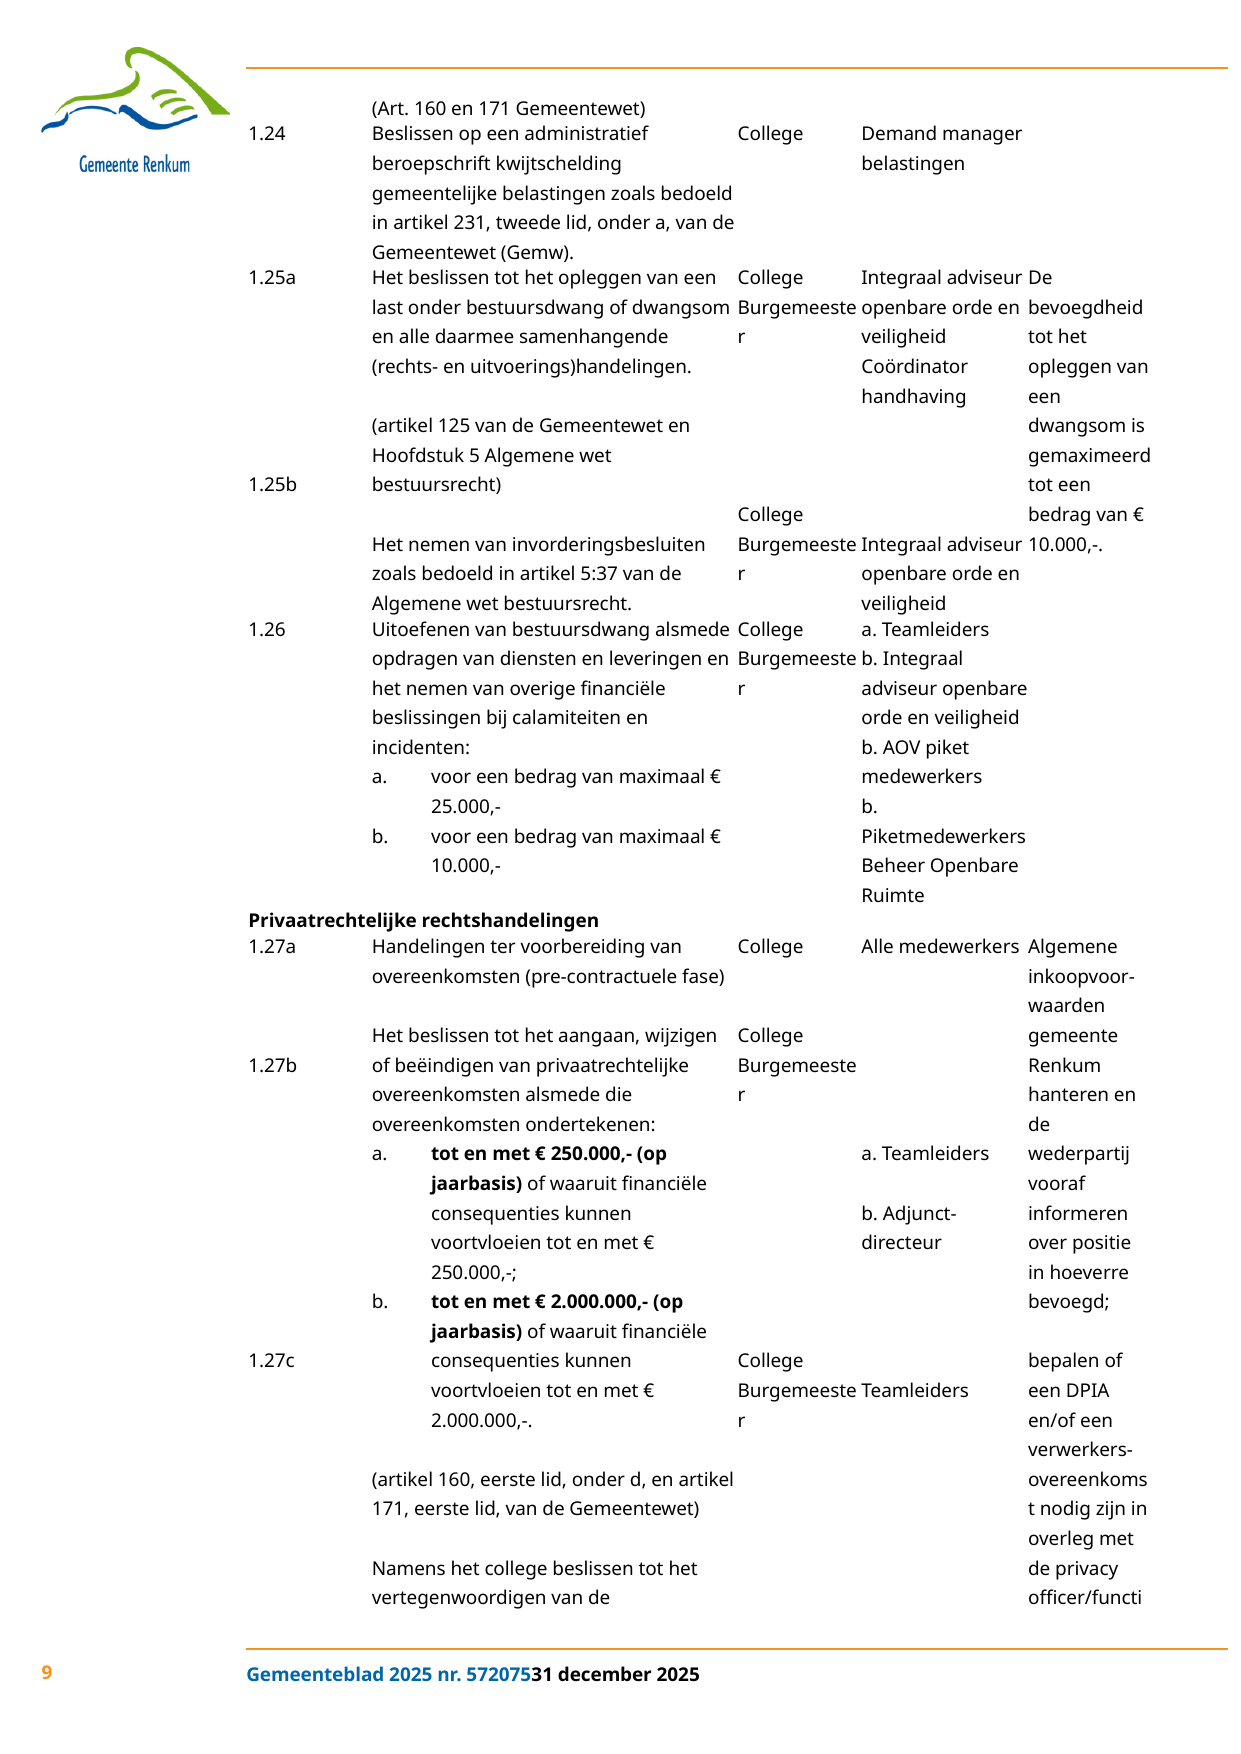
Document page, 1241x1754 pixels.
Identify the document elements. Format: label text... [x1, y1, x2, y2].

table_cell College Burgemeester [738, 616, 861, 908]
table_cell [1028, 616, 1152, 908]
table_cell Het beslissen tot het opleggen van een last onder bestuursdwang of dwangsom en alle daarmee samenhangende (rechts- en uitvoerings)handelingen. (artikel 125 van de Gemeentewet en Hoofdstuk 5 Algemene wet bestuursrecht) Het nemen van invorderingsbesluiten zoals bedoeld in artikel 5:37 van de Algemene wet bestuursrecht. [372, 265, 737, 616]
table_cell [1028, 95, 1152, 121]
table_cell Handelingen ter voorbereiding van overeenkomsten (pre-contractuele fase) Het beslissen tot het aangaan, wijzigen of beëindigen van privaatrechtelijke overeenkomsten alsmede die overeenkomsten ondertekenen: tot en met € 250.000,- (op jaarbasis) of waaruit financiële consequenties kunnen voortvloeien tot en met € 250.000,-; tot en met € 2.000.000,- (op jaarbasis) of waaruit financiële consequenties kunnen voortvloeien tot en met € 2.000.000,-. (artikel 160, eerste lid, onder d, en artikel 171, eerste lid, van de Gemeentewet) Namens het college beslissen tot het vertegenwoordigen van de [372, 934, 737, 1610]
table_cell Algemene inkoopvoor-waarden gemeente Renkum hanteren en de wederpartij vooraf informeren over positie in hoeverre bevoegd; bepalen of een DPIA en/of een verwerkers-overeenkomst nodig zijn in overleg met de privacy officer/functi [1028, 934, 1152, 1610]
table_cell 1.25a 1.25b [248, 265, 372, 616]
table_cell Beslissen op een administratief beroepschrift kwijtschelding gemeentelijke belastingen zoals bedoeld in artikel 231, tweede lid, onder a, van de Gemeentewet (Gemw). [372, 121, 737, 264]
table_cell Demand manager belastingen [861, 121, 1028, 264]
table_cell Privaatrechtelijke rechtshandelingen [248, 908, 1152, 933]
table_cell a. Teamleiders b. Integraal adviseur openbare orde en veiligheid b. AOV piket medewerkers b. Piketmedewerkers Beheer Openbare Ruimte [861, 616, 1028, 908]
table_cell College Burgemeester College Burgemeester [738, 265, 861, 616]
table_cell 1.24 [248, 121, 372, 264]
table_cell [248, 95, 372, 121]
table_cell (Art. 160 en 171 Gemeentewet) [372, 95, 737, 121]
table_cell [738, 95, 861, 121]
table_cell College [738, 121, 861, 264]
table_cell De bevoegdheid tot het opleggen van een dwangsom is gemaximeerd tot een bedrag van € 10.000,-. [1028, 265, 1152, 616]
table_cell Alle medewerkers a. Teamleiders b. Adjunct-directeur Teamleiders [861, 934, 1028, 1610]
table_cell [1028, 121, 1152, 264]
table_cell 1.27a 1.27b 1.27c [248, 934, 372, 1610]
table_cell 1.26 [248, 616, 372, 908]
table_cell College College Burgemeester College Burgemeester [738, 934, 861, 1610]
picture [41, 47, 231, 172]
table_cell Uitoefenen van bestuursdwang alsmede opdragen van diensten en leveringen en het nemen van overige financiële beslissingen bij calamiteiten en incidenten: voor een bedrag van maximaal € 25.000,- voor een bedrag van maximaal € 10.000,- [372, 616, 737, 908]
table_cell Integraal adviseur openbare orde en veiligheid Coördinator handhaving Integraal adviseur openbare orde en veiligheid [861, 265, 1028, 616]
table_cell [861, 95, 1028, 121]
